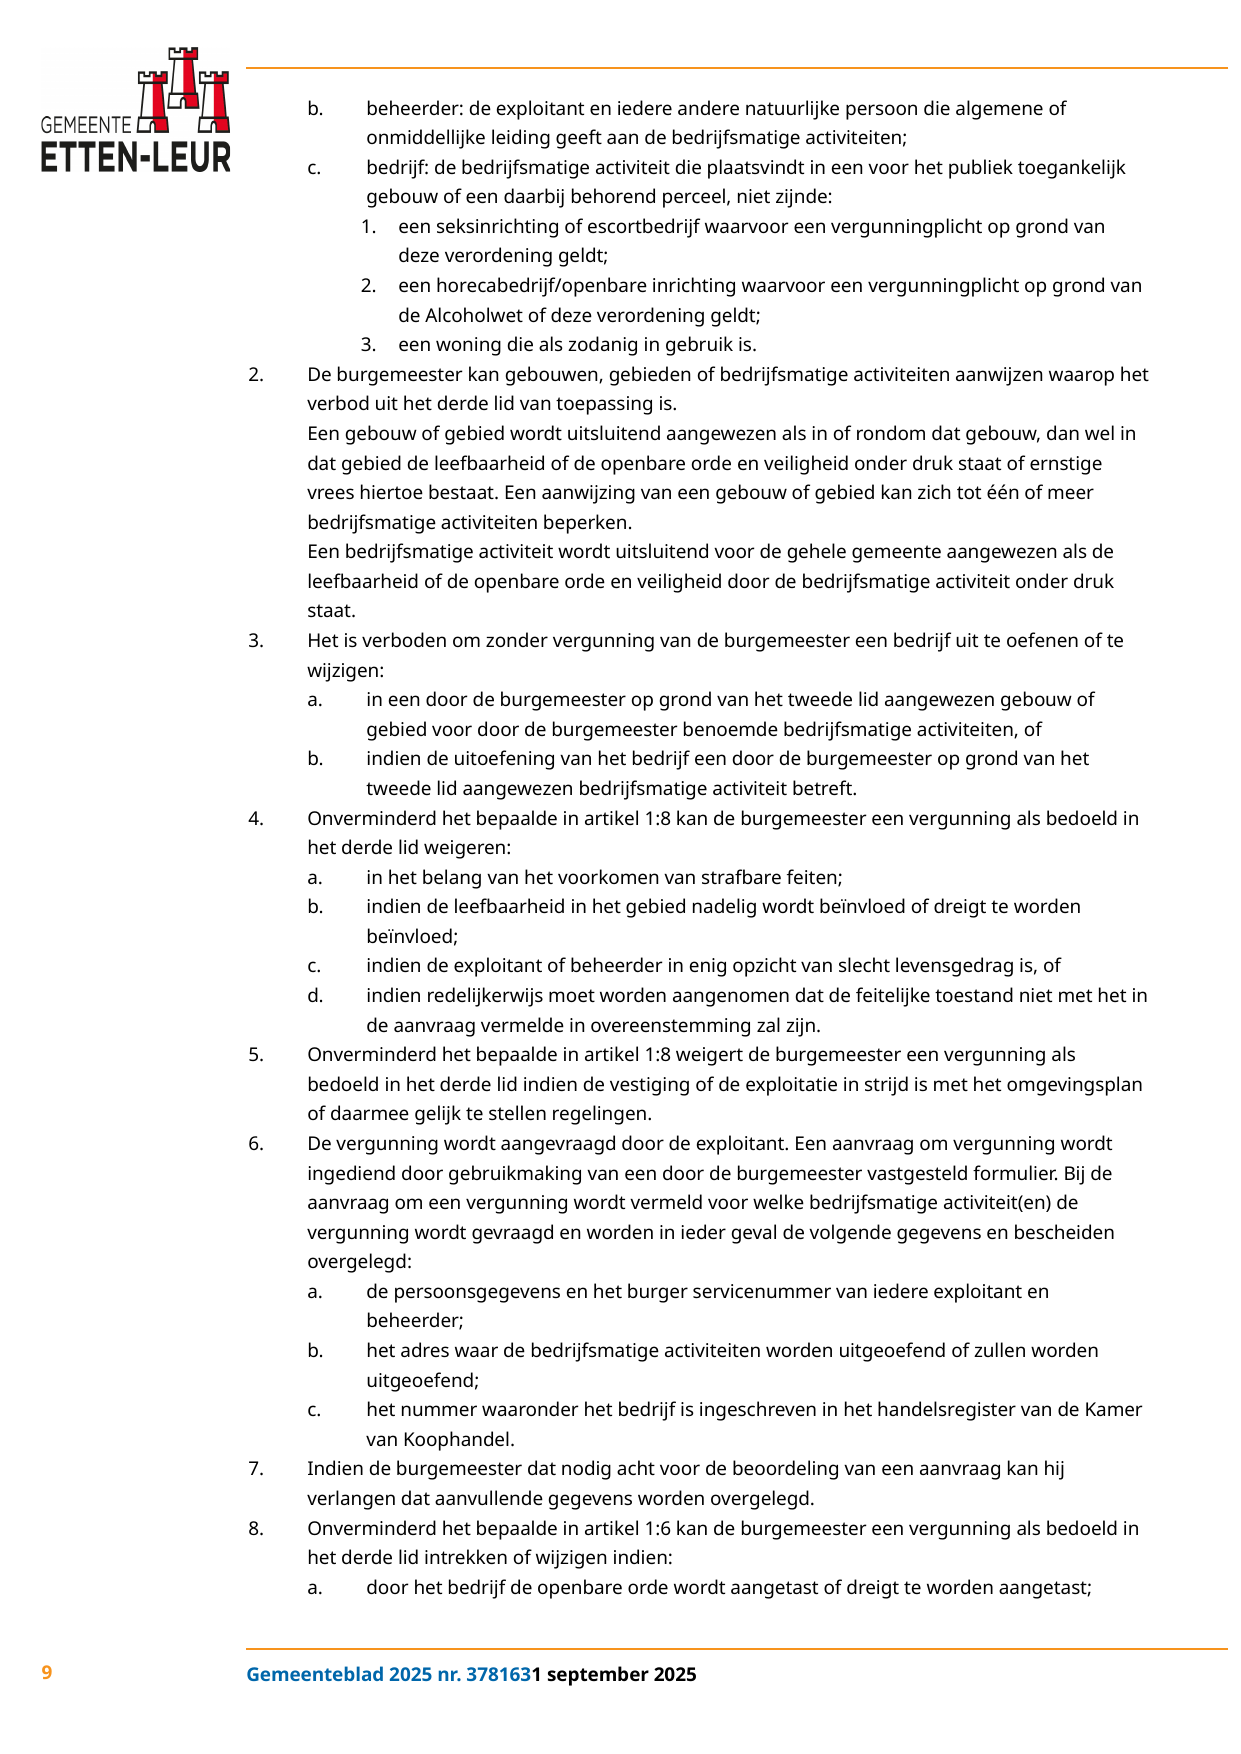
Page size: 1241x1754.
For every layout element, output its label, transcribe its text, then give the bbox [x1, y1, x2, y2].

list Onverminderd het bepaalde in artikel 1:8 weigert de burgemeester een vergunning als bedoeld in het derde lid indien de vestiging of de exploitatie in strijd is met het omgevingsplan of daarmee gelijk te stellen regelingen. [248, 1041, 1152, 1126]
list het nummer waaronder het bedrijf is ingeschreven in het handelsregister van de Kamer van Koophandel. [307, 1396, 1152, 1452]
list de persoonsgegevens en het burger servicenummer van iedere exploitant en beheerder; [307, 1278, 1152, 1333]
list De vergunning wordt aangevraagd door de exploitant. Een aanvraag om vergunning wordt ingediend door gebruikmaking van een door de burgemeester vastgesteld formulier. Bij de aanvraag om een vergunning wordt vermeld voor welke bedrijfsmatige activiteit(en) de vergunning wordt gevraagd en worden in ieder geval de volgende gegevens en bescheiden overgelegd: [248, 1130, 1152, 1274]
list een woning die als zodanig in gebruik is. [361, 331, 1152, 357]
list Een bedrijfsmatige activiteit wordt uitsluitend voor de gehele gemeente aangewezen als de leefbaarheid of de openbare orde en veiligheid door de bedrijfsmatige activiteit onder druk staat. [248, 538, 1152, 623]
list indien de leefbaarheid in het gebied nadelig wordt beïnvloed of dreigt te worden beïnvloed; [307, 893, 1152, 949]
list De burgemeester kan gebouwen, gebieden of bedrijfsmatige activiteiten aanwijzen waarop het verbod uit het derde lid van toepassing is. [248, 361, 1152, 416]
list Het is verboden om zonder vergunning van de burgemeester een bedrijf uit te oefenen of te wijzigen: [248, 627, 1152, 683]
list indien de uitoefening van het bedrijf een door de burgemeester op grond van het tweede lid aangewezen bedrijfsmatige activiteit betreft. [307, 746, 1152, 801]
picture [41, 47, 231, 172]
list een horecabedrijf/openbare inrichting waarvoor een vergunningplicht op grond van de Alcoholwet of deze verordening geldt; [361, 272, 1152, 328]
list beheerder: de exploitant en iedere andere natuurlijke persoon die algemene of onmiddellijke leiding geeft aan de bedrijfsmatige activiteiten; [307, 95, 1152, 150]
list indien de exploitant of beheerder in enig opzicht van slecht levensgedrag is, of [307, 953, 1152, 978]
list Indien de burgemeester dat nodig acht voor de beoordeling van een aanvraag kan hij verlangen dat aanvullende gegevens worden overgelegd. [248, 1456, 1152, 1511]
list indien redelijkerwijs moet worden aangenomen dat de feitelijke toestand niet met het in de aanvraag vermelde in overeenstemming zal zijn. [307, 982, 1152, 1038]
list in een door de burgemeester op grond van het tweede lid aangewezen gebouw of gebied voor door de burgemeester benoemde bedrijfsmatige activiteiten, of [307, 686, 1152, 742]
list door het bedrijf de openbare orde wordt aangetast of dreigt te worden aangetast; [307, 1574, 1152, 1600]
list Een gebouw of gebied wordt uitsluitend aangewezen als in of rondom dat gebouw, dan wel in dat gebied de leefbaarheid of de openbare orde en veiligheid onder druk staat of ernstige vrees hiertoe bestaat. Een aanwijzing van een gebouw of gebied kan zich tot één of meer bedrijfsmatige activiteiten beperken. [248, 420, 1152, 535]
list Onverminderd het bepaalde in artikel 1:6 kan de burgemeester een vergunning als bedoeld in het derde lid intrekken of wijzigen indien: [248, 1515, 1152, 1570]
list bedrijf: de bedrijfsmatige activiteit die plaatsvindt in een voor het publiek toegankelijk gebouw of een daarbij behorend perceel, niet zijnde: [307, 154, 1152, 209]
list in het belang van het voorkomen van strafbare feiten; [307, 864, 1152, 890]
list een seksinrichting of escortbedrijf waarvoor een vergunningplicht op grond van deze verordening geldt; [361, 213, 1152, 268]
list Onverminderd het bepaalde in artikel 1:8 kan de burgemeester een vergunning als bedoeld in het derde lid weigeren: [248, 805, 1152, 860]
list het adres waar de bedrijfsmatige activiteiten worden uitgeoefend of zullen worden uitgeoefend; [307, 1337, 1152, 1393]
